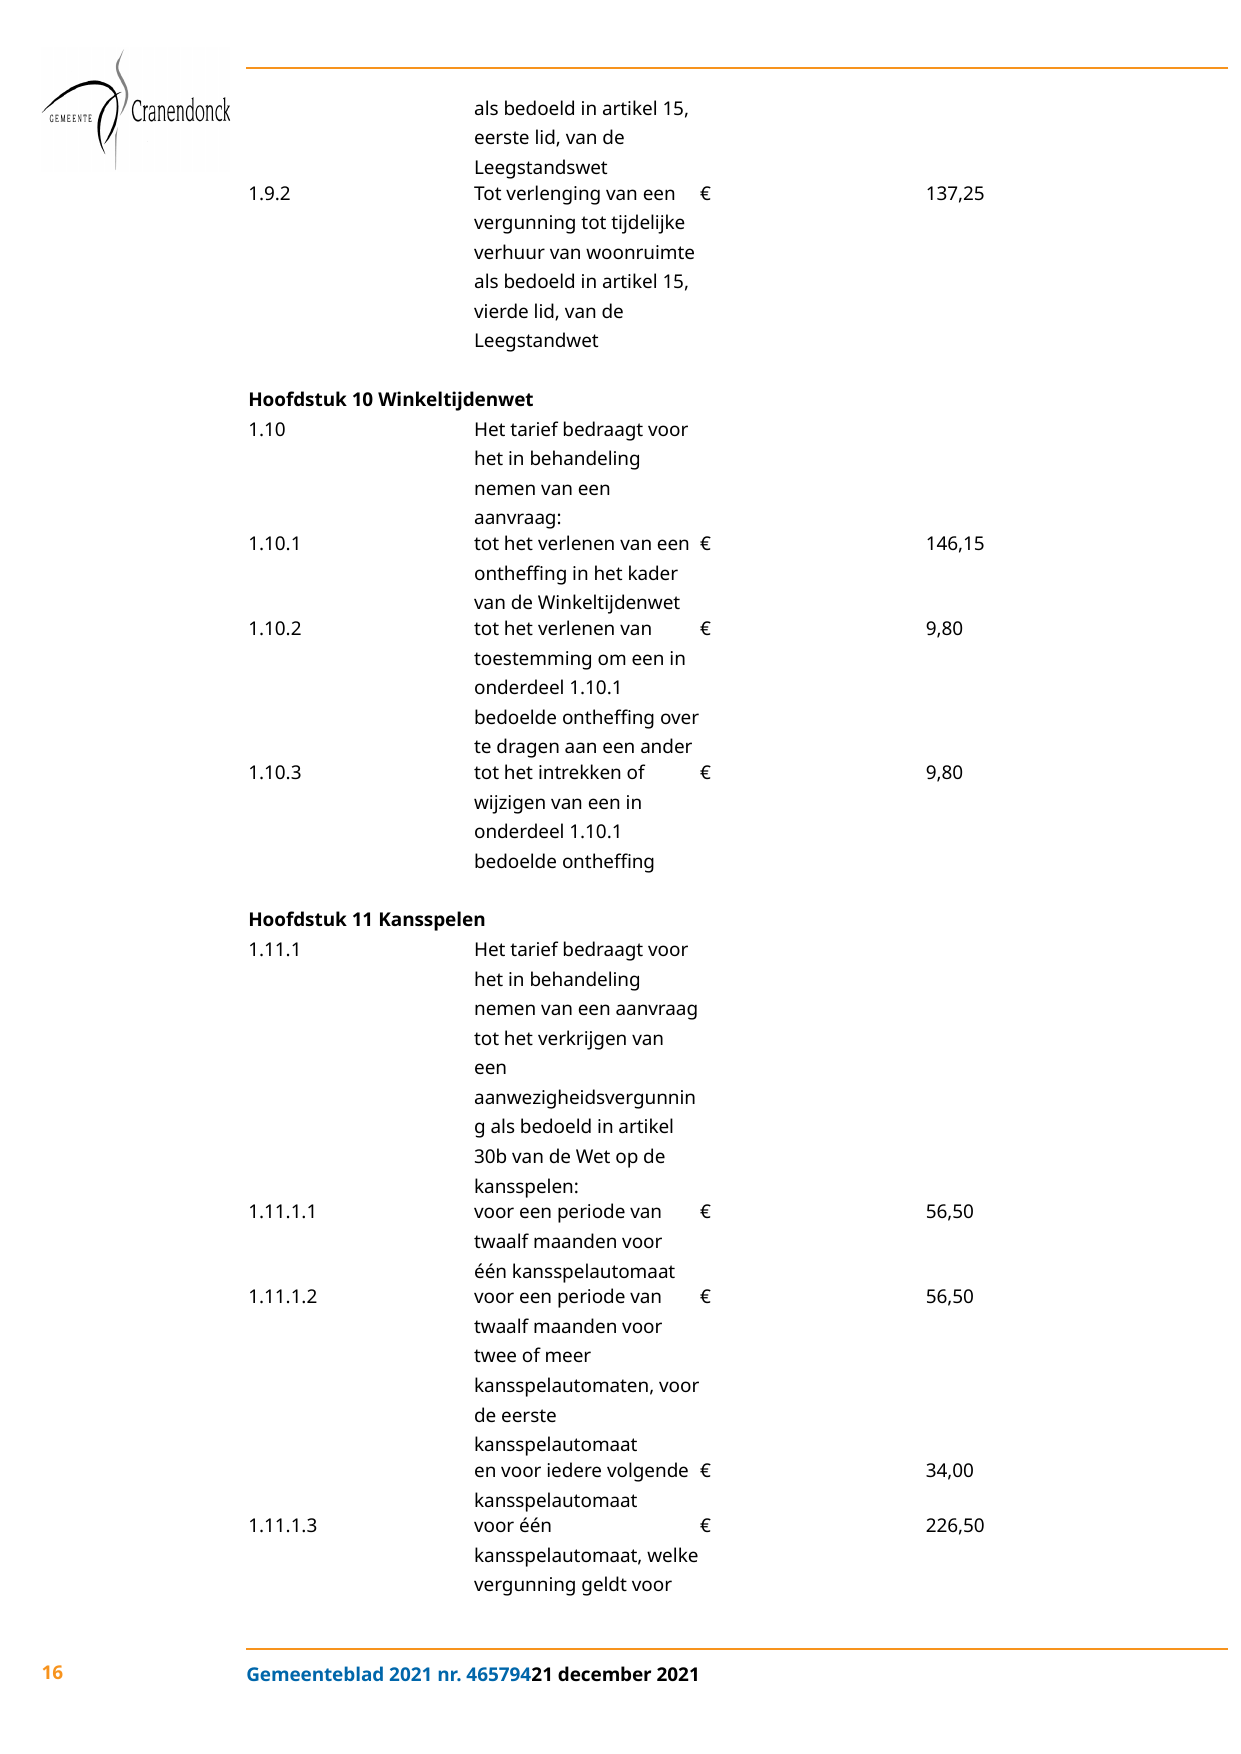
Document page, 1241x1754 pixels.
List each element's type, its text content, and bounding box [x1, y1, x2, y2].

table_cell € [700, 1457, 926, 1512]
table_cell 137,25 [926, 180, 1152, 353]
table_header [926, 416, 1152, 530]
table_cell tot het verlenen van toestemming om een in onderdeel 1.10.1 bedoelde ontheffing over te dragen aan een ander [474, 615, 700, 759]
table_cell 1.10.3 [248, 759, 474, 874]
table_cell 1.11.1.2 [248, 1284, 474, 1512]
table_header [700, 416, 926, 530]
table_cell 1.9.2 [248, 180, 474, 353]
table_header [926, 936, 1152, 1199]
table_cell 1.10.1 [248, 530, 474, 615]
table_cell voor een periode van twaalf maanden voor één kansspelautomaat [474, 1199, 700, 1283]
table_cell 226,50 [926, 1513, 1152, 1597]
table_cell 9,80 [926, 615, 1152, 759]
table_header [700, 936, 926, 1199]
table_cell € [700, 1513, 926, 1597]
picture [41, 47, 231, 172]
table_cell € [700, 1284, 926, 1457]
table_cell 1.11.1.3 [248, 1513, 474, 1597]
table_cell € [700, 1199, 926, 1283]
table_cell tot het verlenen van een ontheffing in het kader van de Winkeltijdenwet [474, 530, 700, 615]
table_cell € [700, 615, 926, 759]
table_header 1.11.1 [248, 936, 474, 1199]
table_cell 1.10.2 [248, 615, 474, 759]
table_cell voor één kansspelautomaat, welke vergunning geldt voor [474, 1513, 700, 1597]
table_cell [248, 95, 474, 180]
table_cell 9,80 [926, 759, 1152, 874]
table_header 1.10 [248, 416, 474, 530]
table_cell en voor iedere volgende kansspelautomaat [474, 1457, 700, 1512]
table_cell voor een periode van twaalf maanden voor twee of meer kansspelautomaten, voor de eerste kansspelautomaat [474, 1284, 700, 1457]
text Hoofdstuk 11 Kansspelen [248, 907, 1152, 932]
text Hoofdstuk 10 Winkeltijdenwet [248, 386, 1152, 412]
table_cell € [700, 180, 926, 353]
table_header Het tarief bedraagt voor het in behandeling nemen van een aanvraag: [474, 416, 700, 530]
table_cell 34,00 [926, 1457, 1152, 1512]
table_header Het tarief bedraagt voor het in behandeling nemen van een aanvraag tot het verkrijgen van een aanwezigheidsvergunning als bedoeld in artikel 30b van de Wet op de kansspelen: [474, 936, 700, 1199]
table_cell € [700, 530, 926, 615]
table_cell [700, 95, 926, 180]
table_cell als bedoeld in artikel 15, eerste lid, van de Leegstandswet [474, 95, 700, 180]
table_cell Tot verlenging van een vergunning tot tijdelijke verhuur van woonruimte als bedoeld in artikel 15, vierde lid, van de Leegstandwet [474, 180, 700, 353]
table_cell € [700, 759, 926, 874]
table_cell [926, 95, 1152, 180]
table_cell 56,50 [926, 1199, 1152, 1283]
table_cell 56,50 [926, 1284, 1152, 1457]
table_cell 146,15 [926, 530, 1152, 615]
table_cell tot het intrekken of wijzigen van een in onderdeel 1.10.1 bedoelde ontheffing [474, 759, 700, 874]
table_cell 1.11.1.1 [248, 1199, 474, 1283]
